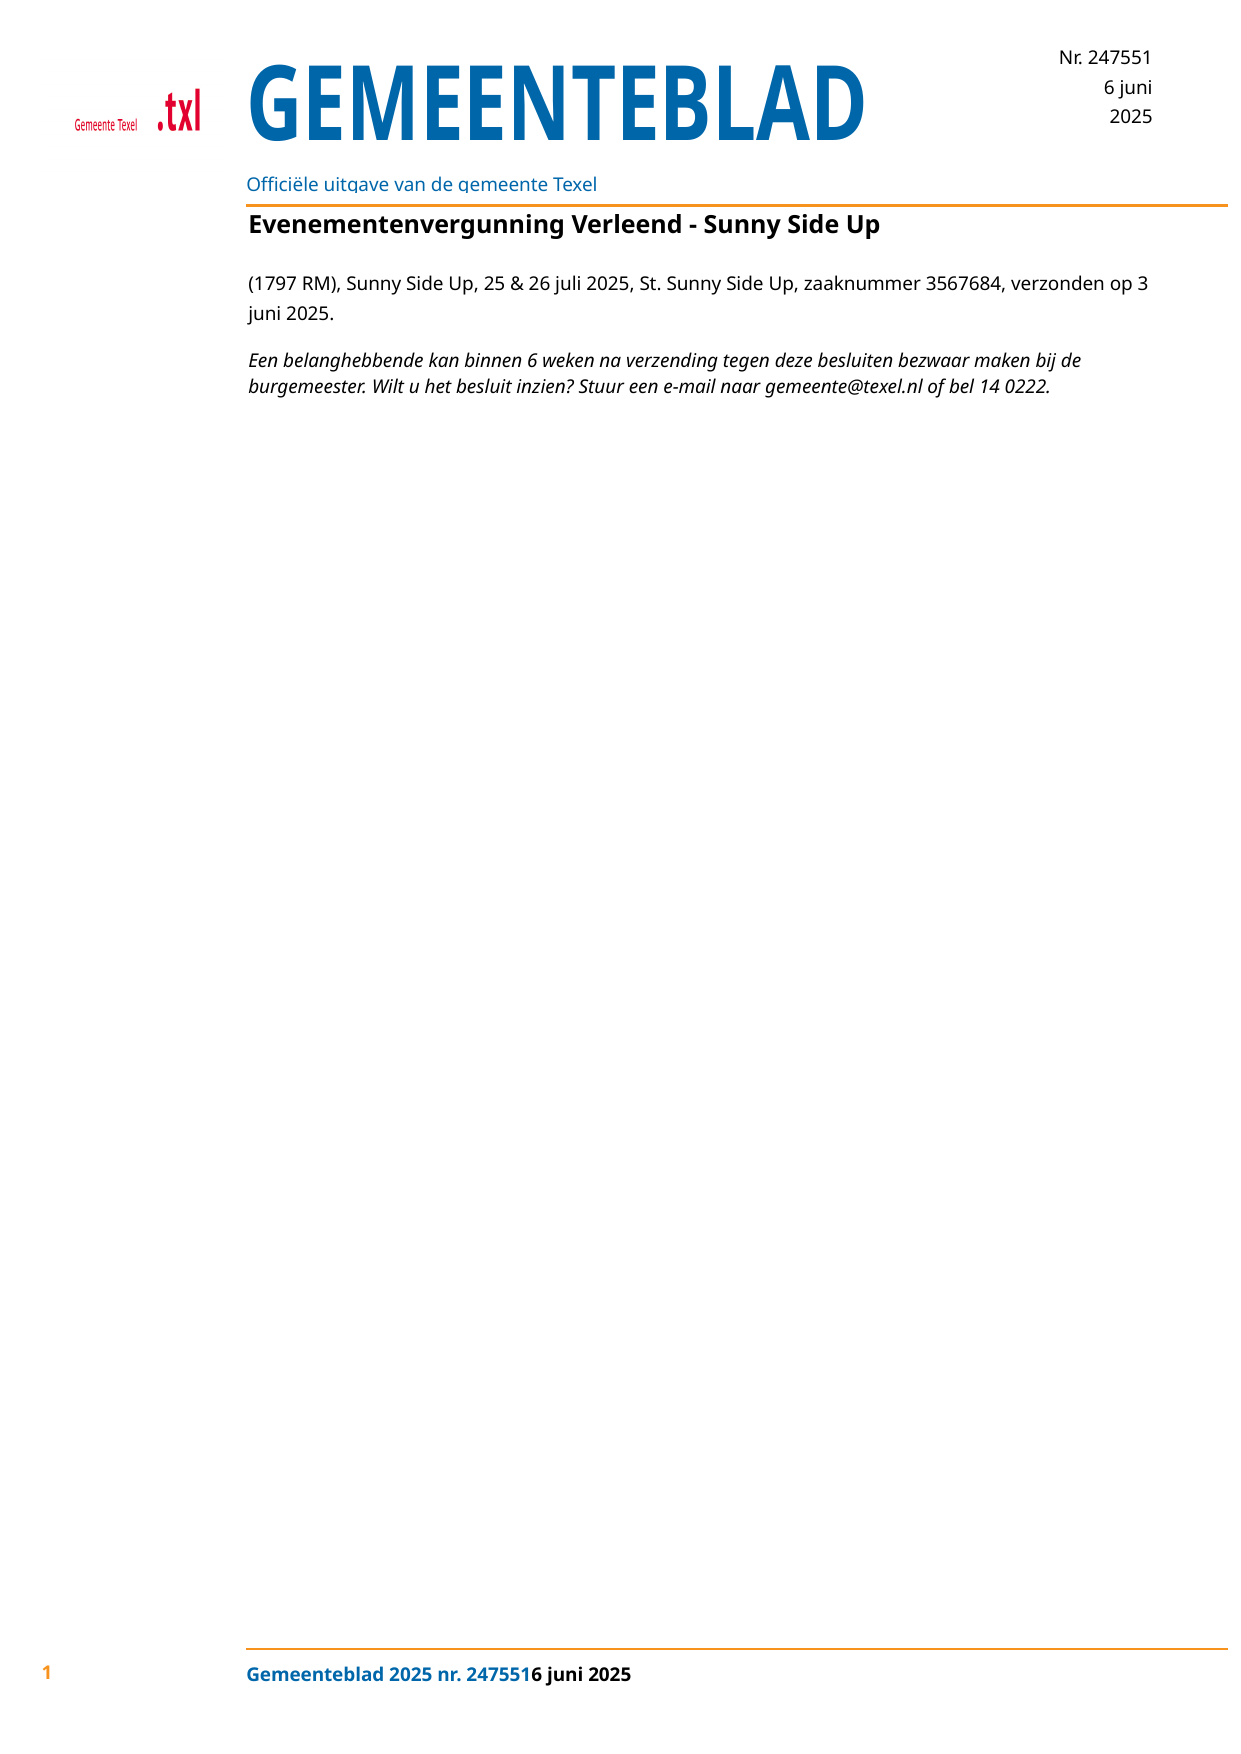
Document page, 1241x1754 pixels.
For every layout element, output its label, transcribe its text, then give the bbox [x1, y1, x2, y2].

text Een belanghebbende kan binnen 6 weken na verzending tegen deze besluiten bezwaar maken bij de burgemeester. Wilt u het besluit inzien? Stuur een e-mail naar gemeente@texel.nl of bel 14 0222. [248, 348, 1152, 399]
text (1797 RM), Sunny Side Up, 25 & 26 juli 2025, St. Sunny Side Up, zaaknummer 3567684, verzonden op 3 juni 2025. [248, 270, 1152, 326]
text Evenementenvergunning Verleend - Sunny Side Up [248, 207, 1152, 241]
picture [41, 47, 231, 172]
